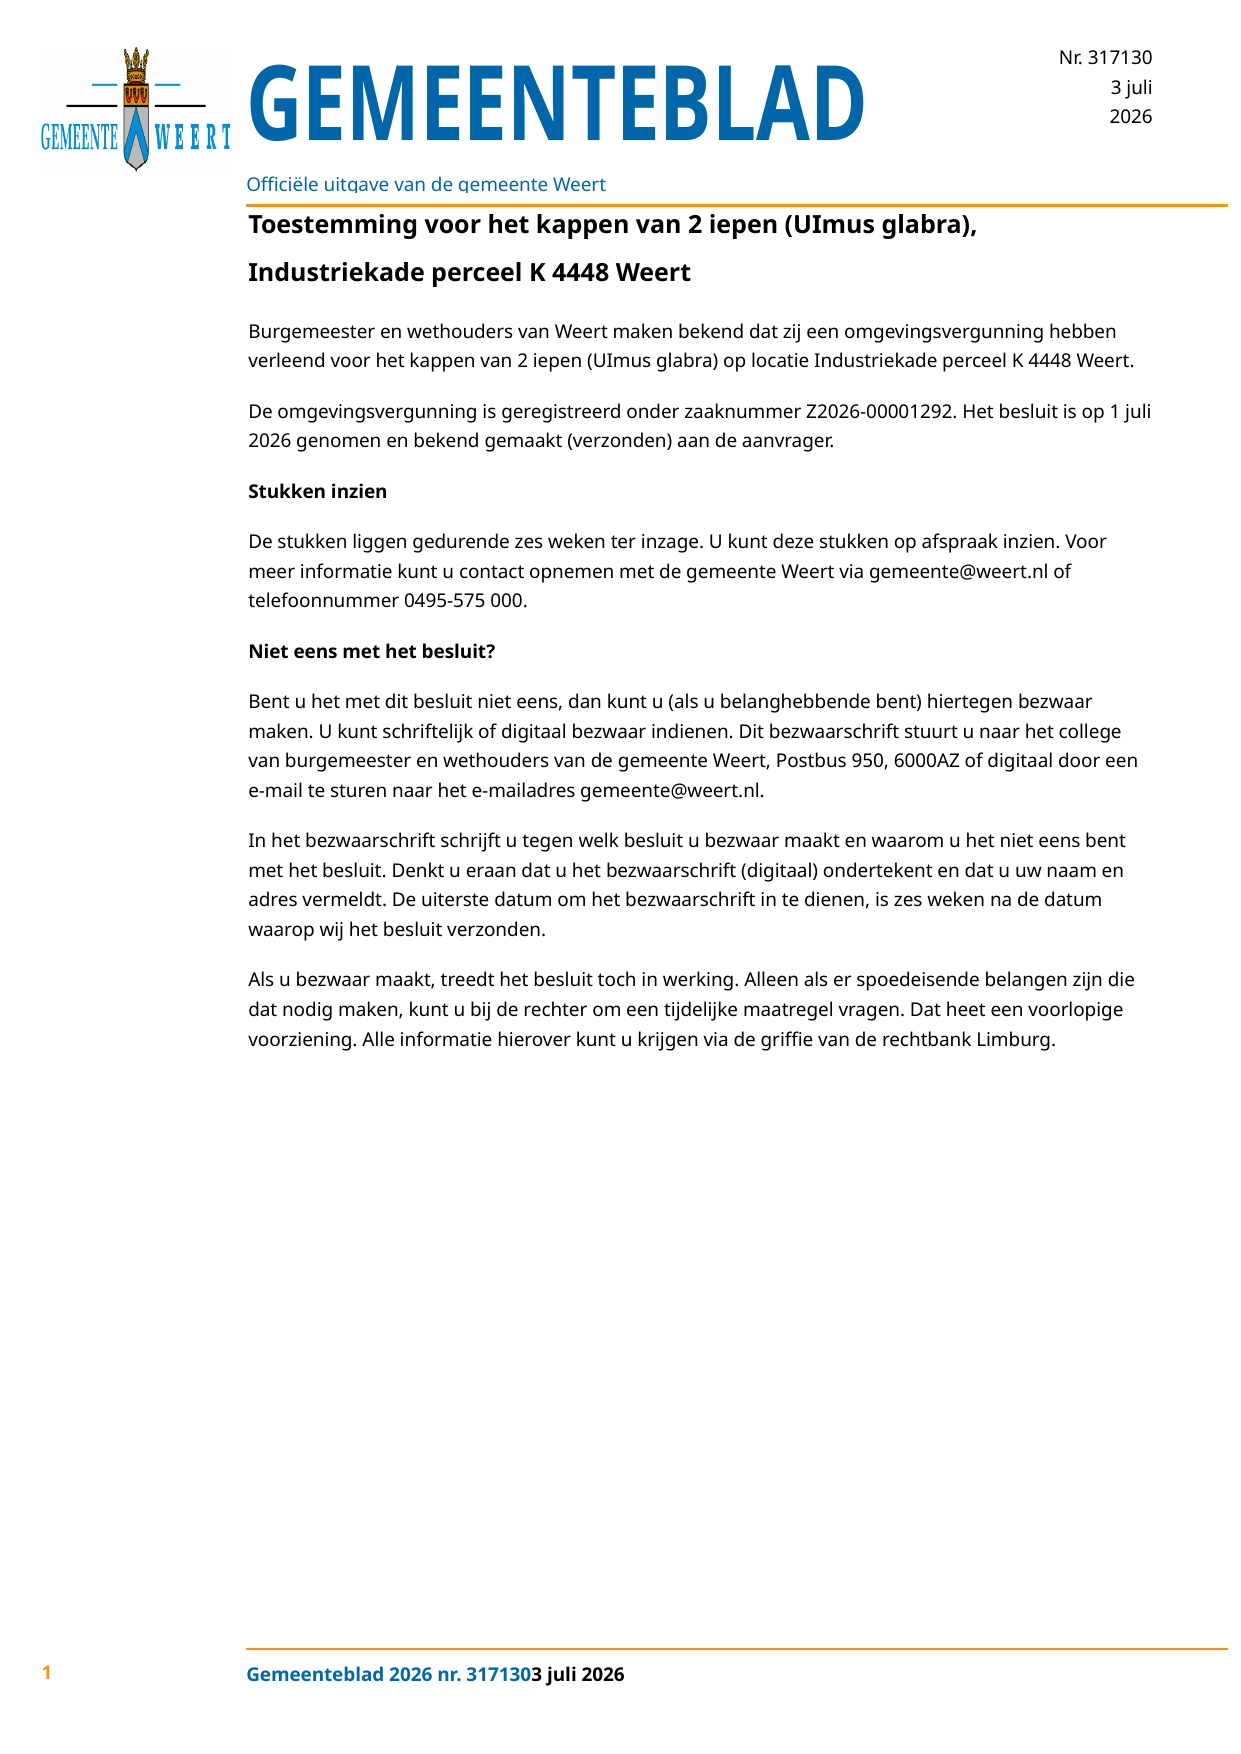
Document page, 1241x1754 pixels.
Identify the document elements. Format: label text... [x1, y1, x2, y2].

picture [41, 47, 231, 172]
text Als u bezwaar maakt, treedt het besluit toch in werking. Alleen als er spoedeisende belangen zijn die dat nodig maken, kunt u bij de rechter om een tijdelijke maatregel vragen. Dat heet een voorlopige voorziening. Alle informatie hierover kunt u krijgen via de griffie van de rechtbank Limburg. [248, 967, 1152, 1052]
text Stukken inzien [248, 478, 1152, 504]
text De omgevingsvergunning is geregistreerd onder zaaknummer Z2026-00001292. Het besluit is op 1 juli 2026 genomen en bekend gemaakt (verzonden) aan de aanvrager. [248, 398, 1152, 453]
text Burgemeester en wethouders van Weert maken bekend dat zij een omgevingsvergunning hebben verleend voor het kappen van 2 iepen (UImus glabra) op locatie Industriekade perceel K 4448 Weert. [248, 318, 1152, 373]
text Bent u het met dit besluit niet eens, dan kunt u (als u belanghebbende bent) hiertegen bezwaar maken. U kunt schriftelijk of digitaal bezwaar indienen. Dit bezwaarschrift stuurt u naar het college van burgemeester en wethouders van de gemeente Weert, Postbus 950, 6000AZ of digitaal door een e-mail te sturen naar het e-mailadres gemeente@weert.nl. [248, 688, 1152, 803]
text Toestemming voor het kappen van 2 iepen (UImus glabra), Industriekade perceel K 4448 Weert [248, 207, 1152, 288]
text De stukken liggen gedurende zes weken ter inzage. U kunt deze stukken op afspraak inzien. Voor meer informatie kunt u contact opnemen met de gemeente Weert via gemeente@weert.nl of telefoonnummer 0495-575 000. [248, 528, 1152, 613]
text In het bezwaarschrift schrijft u tegen welk besluit u bezwaar maakt en waarom u het niet eens bent met het besluit. Denkt u eraan dat u het bezwaarschrift (digitaal) ondertekent en dat u uw naam en adres vermeldt. De uiterste datum om het bezwaarschrift in te dienen, is zes weken na de datum waarop wij het besluit verzonden. [248, 827, 1152, 942]
text Niet eens met het besluit? [248, 638, 1152, 664]
